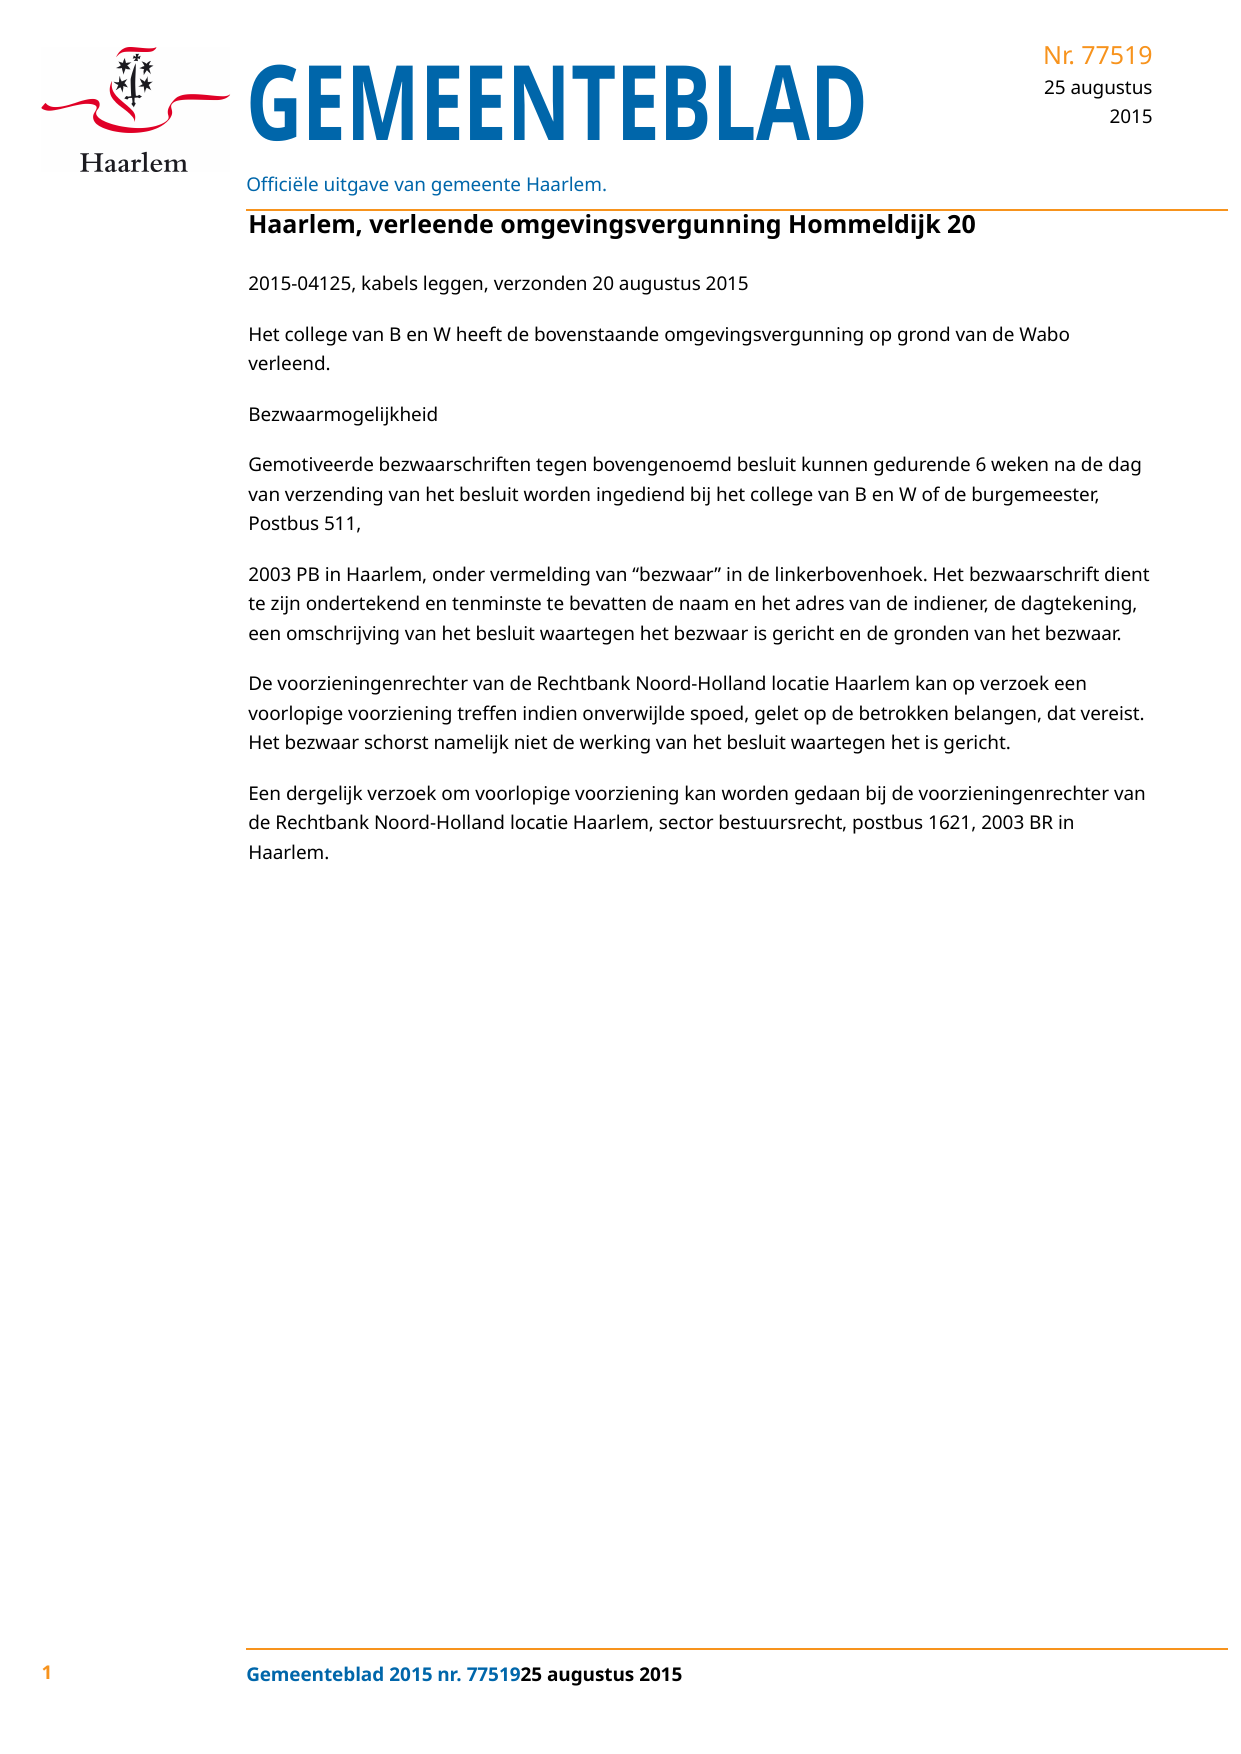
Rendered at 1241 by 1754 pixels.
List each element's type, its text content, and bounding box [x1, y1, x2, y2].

text Een dergelijk verzoek om voorlopige voorziening kan worden gedaan bij de voorzieningenrechter van de Rechtbank Noord-Holland locatie Haarlem, sector bestuursrecht, postbus 1621, 2003 BR in Haarlem. [248, 780, 1152, 865]
text Het college van B en W heeft de bovenstaande omgevingsvergunning op grond van de Wabo verleend. [248, 321, 1152, 376]
text Haarlem, verleende omgevingsvergunning Hommeldijk 20 [248, 211, 1152, 241]
text Bezwaarmogelijkheid [248, 401, 1152, 426]
picture [41, 47, 231, 172]
text 2015-04125, kabels leggen, verzonden 20 augustus 2015 [248, 270, 1152, 296]
text Gemotiveerde bezwaarschriften tegen bovengenoemd besluit kunnen gedurende 6 weken na de dag van verzending van het besluit worden ingediend bij het college van B en W of de burgemeester, Postbus 511, [248, 451, 1152, 536]
text 2003 PB in Haarlem, onder vermelding van “bezwaar” in de linkerbovenhoek. Het bezwaarschrift dient te zijn ondertekend en tenminste te bevatten de naam en het adres van de indiener, de dagtekening, een omschrijving van het besluit waartegen het bezwaar is gericht en de gronden van het bezwaar. [248, 561, 1152, 646]
text De voorzieningenrechter van de Rechtbank Noord-Holland locatie Haarlem kan op verzoek een voorlopige voorziening treffen indien onverwijlde spoed, gelet op de betrokken belangen, dat vereist. Het bezwaar schorst namelijk niet de werking van het besluit waartegen het is gericht. [248, 670, 1152, 755]
